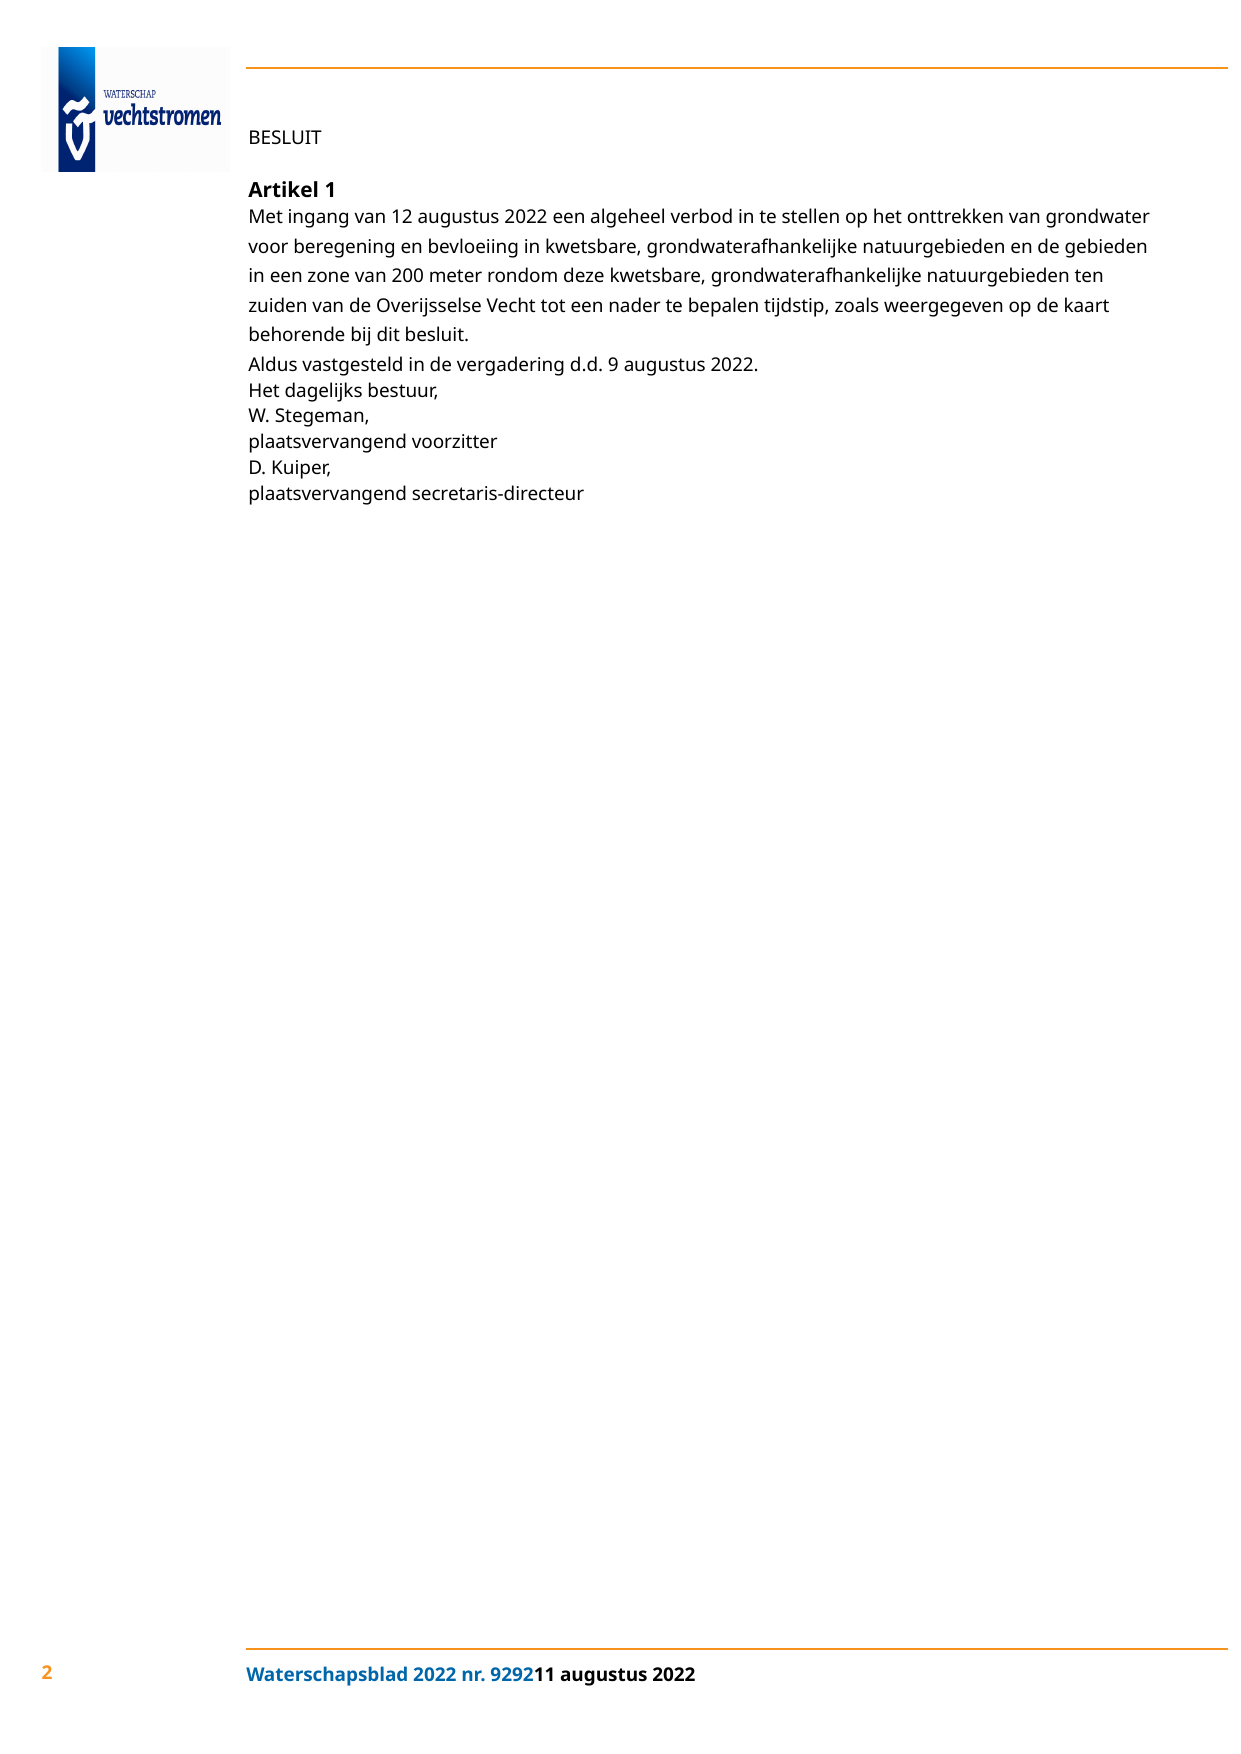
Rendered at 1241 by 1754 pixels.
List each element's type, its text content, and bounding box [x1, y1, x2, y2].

text plaatsvervangend voorzitter [248, 428, 1152, 454]
text W. Stegeman, [248, 403, 1152, 428]
picture [41, 47, 231, 172]
text BESLUIT [248, 124, 1152, 150]
text Artikel 1 [248, 175, 1152, 203]
text Het dagelijks bestuur, [248, 377, 1152, 403]
text plaatsvervangend secretaris-directeur [248, 480, 1152, 506]
text D. Kuiper, [248, 454, 1152, 480]
text Met ingang van 12 augustus 2022 een algeheel verbod in te stellen op het onttrekken van grondwater voor beregening en bevloeiing in kwetsbare, grondwaterafhankelijke natuurgebieden en de gebieden in een zone van 200 meter rondom deze kwetsbare, grondwaterafhankelijke natuurgebieden ten zuiden van de Overijsselse Vecht tot een nader te bepalen tijdstip, zoals weergegeven op de kaart behorende bij dit besluit. [248, 203, 1152, 347]
text Aldus vastgesteld in de vergadering d.d. 9 augustus 2022. [248, 351, 1152, 377]
